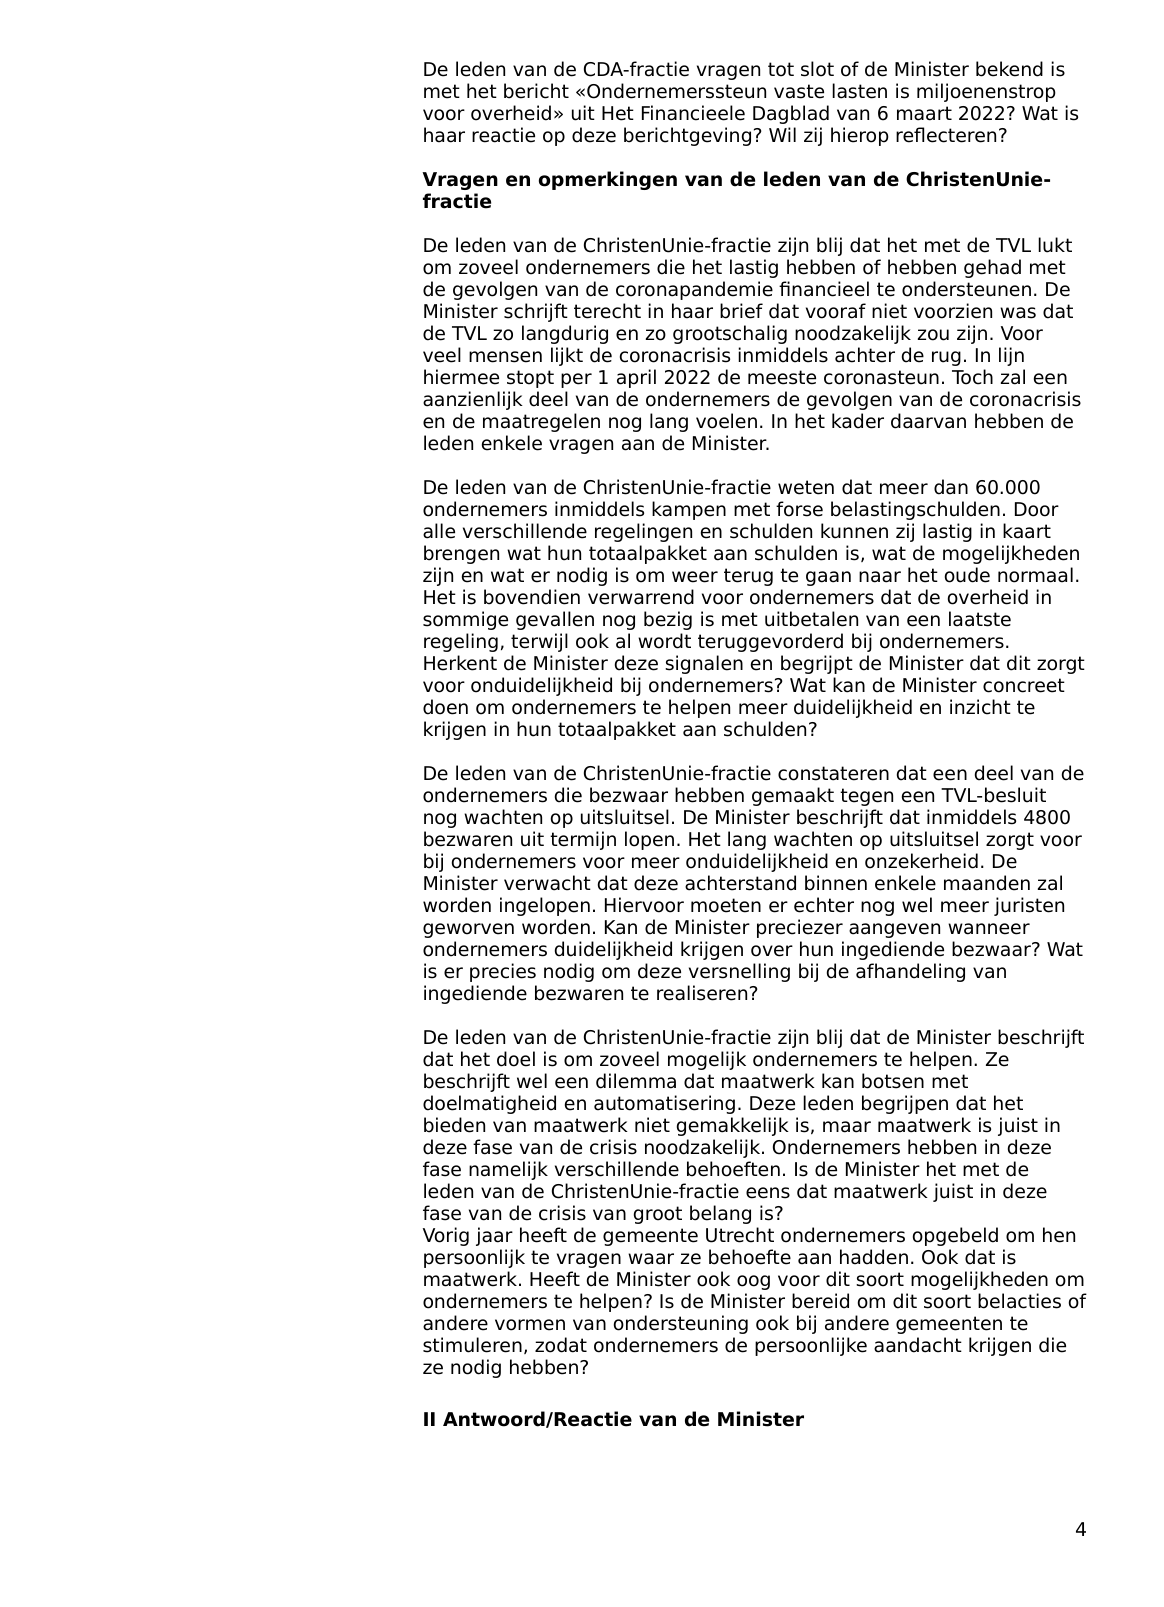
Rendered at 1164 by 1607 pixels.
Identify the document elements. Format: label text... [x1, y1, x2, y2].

text De leden van de ChristenUnie-fractie zijn blij dat het met de TVL lukt om zoveel ondernemers die het lastig hebben of hebben gehad met de gevolgen van de coronapandemie financieel te ondersteunen. De Minister schrijft terecht in haar brief dat vooraf niet voorzien was dat de TVL zo langdurig en zo grootschalig noodzakelijk zou zijn. Voor veel mensen lijkt de coronacrisis inmiddels achter de rug. In lijn hiermee stopt per 1 april 2022 de meeste coronasteun. Toch zal een aanzienlijk deel van de ondernemers de gevolgen van de coronacrisis en de maatregelen nog lang voelen. In het kader daarvan hebben de leden enkele vragen aan de Minister. [422, 235, 1087, 455]
text De leden van de ChristenUnie-fractie zijn blij dat de Minister beschrijft dat het doel is om zoveel mogelijk ondernemers te helpen. Ze beschrijft wel een dilemma dat maatwerk kan botsen met doelmatigheid en automatisering. Deze leden begrijpen dat het bieden van maatwerk niet gemakkelijk is, maar maatwerk is juist in deze fase van de crisis noodzakelijk. Ondernemers hebben in deze fase namelijk verschillende behoeften. Is de Minister het met de leden van de ChristenUnie-fractie eens dat maatwerk juist in deze fase van de crisis van groot belang is? [422, 1027, 1087, 1225]
subtitle Vragen en opmerkingen van de leden van de ChristenUnie-fractie [422, 169, 1087, 213]
text De leden van de ChristenUnie-fractie weten dat meer dan 60.000 ondernemers inmiddels kampen met forse belastingschulden. Door alle verschillende regelingen en schulden kunnen zij lastig in kaart brengen wat hun totaalpakket aan schulden is, wat de mogelijkheden zijn en wat er nodig is om weer terug te gaan naar het oude normaal. Het is bovendien verwarrend voor ondernemers dat de overheid in sommige gevallen nog bezig is met uitbetalen van een laatste regeling, terwijl ook al wordt teruggevorderd bij ondernemers. Herkent de Minister deze signalen en begrijpt de Minister dat dit zorgt voor onduidelijkheid bij ondernemers? Wat kan de Minister concreet doen om ondernemers te helpen meer duidelijkheid en inzicht te krijgen in hun totaalpakket aan schulden? [422, 477, 1087, 741]
text Vorig jaar heeft de gemeente Utrecht ondernemers opgebeld om hen persoonlijk te vragen waar ze behoefte aan hadden. Ook dat is maatwerk. Heeft de Minister ook oog voor dit soort mogelijkheden om ondernemers te helpen? Is de Minister bereid om dit soort belacties of andere vormen van ondersteuning ook bij andere gemeenten te stimuleren, zodat ondernemers de persoonlijke aandacht krijgen die ze nodig hebben? [422, 1225, 1087, 1379]
subtitle II Antwoord/Reactie van de Minister [422, 1409, 1087, 1431]
text De leden van de ChristenUnie-fractie constateren dat een deel van de ondernemers die bezwaar hebben gemaakt tegen een TVL-besluit nog wachten op uitsluitsel. De Minister beschrijft dat inmiddels 4800 bezwaren uit termijn lopen. Het lang wachten op uitsluitsel zorgt voor bij ondernemers voor meer onduidelijkheid en onzekerheid. De Minister verwacht dat deze achterstand binnen enkele maanden zal worden ingelopen. Hiervoor moeten er echter nog wel meer juristen geworven worden. Kan de Minister preciezer aangeven wanneer ondernemers duidelijkheid krijgen over hun ingediende bezwaar? Wat is er precies nodig om deze versnelling bij de afhandeling van ingediende bezwaren te realiseren? [422, 763, 1087, 1005]
text De leden van de CDA-fractie vragen tot slot of de Minister bekend is met het bericht «Ondernemerssteun vaste lasten is miljoenenstrop voor overheid» uit Het Financieele Dagblad van 6 maart 2022? Wat is haar reactie op deze berichtgeving? Wil zij hierop reflecteren? [422, 59, 1087, 147]
